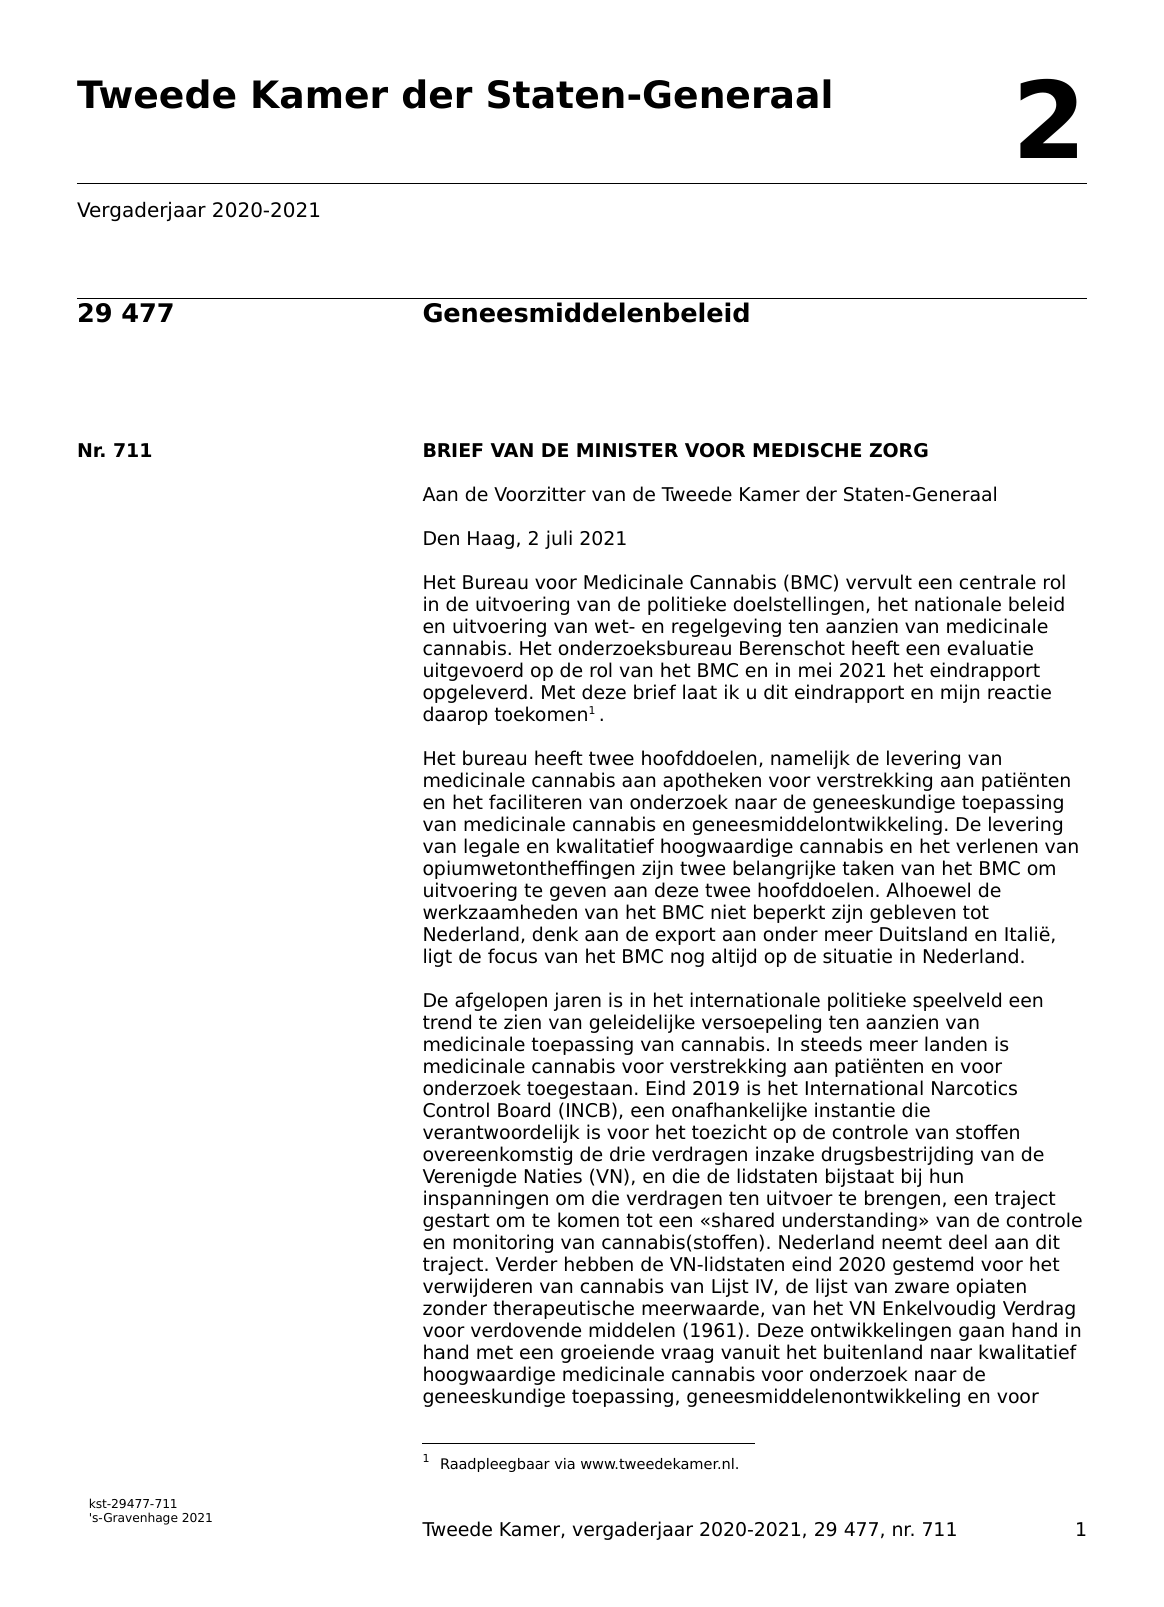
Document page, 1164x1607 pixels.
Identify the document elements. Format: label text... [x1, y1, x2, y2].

text 's-Gravenhage 2021 [88, 1511, 323, 1525]
text Het Bureau voor Medicinale Cannabis (BMC) vervult een centrale rol in de uitvoering van de politieke doelstellingen, het nationale beleid en uitvoering van wet- en regelgeving ten aanzien van medicinale cannabis. Het onderzoeksbureau Berenschot heeft een evaluatie uitgevoerd op de rol van het BMC en in mei 2021 het eindrapport opgeleverd. Met deze brief laat ik u dit eindrapport en mijn reactie daarop toekomen. [422, 572, 1087, 726]
subtitle Nr. 711 BRIEF VAN DE MINISTER VOOR MEDISCHE ZORG [77, 440, 1087, 462]
subtitle 29 477 Geneesmiddelenbeleid [77, 299, 1087, 329]
text Aan de Voorzitter van de Tweede Kamer der Staten-Generaal [422, 484, 1087, 506]
table_header Tweede Kamer der Staten-Generaal [77, 59, 886, 183]
text kst-29477-711 [88, 1497, 323, 1511]
text Raadpleegbaar via www.tweedekamer.nl. [422, 1452, 1087, 1474]
text De afgelopen jaren is in het internationale politieke speelveld een trend te zien van geleidelijke versoepeling ten aanzien van medicinale toepassing van cannabis. In steeds meer landen is medicinale cannabis voor verstrekking aan patiënten en voor onderzoek toegestaan. Eind 2019 is het International Narcotics Control Board (INCB), een onafhankelijke instantie die verantwoordelijk is voor het toezicht op de controle van stoffen overeenkomstig de drie verdragen inzake drugsbestrijding van de Verenigde Naties (VN), en die de lidstaten bijstaat bij hun inspanningen om die verdragen ten uitvoer te brengen, een traject gestart om te komen tot een «shared understanding» van de controle en monitoring van cannabis(stoffen). Nederland neemt deel aan dit traject. Verder hebben de VN-lidstaten eind 2020 gestemd voor het verwijderen van cannabis van Lijst IV, de lijst van zware opiaten zonder therapeutische meerwaarde, van het VN Enkelvoudig Verdrag voor verdovende middelen (1961). Deze ontwikkelingen gaan hand in hand met een groeiende vraag vanuit het buitenland naar kwalitatief hoogwaardige medicinale cannabis voor onderzoek naar de geneeskundige toepassing, geneesmiddelenontwikkeling en voor [422, 990, 1087, 1408]
text Het bureau heeft twee hoofddoelen, namelijk de levering van medicinale cannabis aan apotheken voor verstrekking aan patiënten en het faciliteren van onderzoek naar de geneeskundige toepassing van medicinale cannabis en geneesmiddelontwikkeling. De levering van legale en kwalitatief hoogwaardige cannabis en het verlenen van opiumwetontheffingen zijn twee belangrijke taken van het BMC om uitvoering te geven aan deze twee hoofddoelen. Alhoewel de werkzaamheden van het BMC niet beperkt zijn gebleven tot Nederland, denk aan de export aan onder meer Duitsland en Italië, ligt de focus van het BMC nog altijd op de situatie in Nederland. [422, 748, 1087, 968]
table_cell Vergaderjaar 2020-2021 [77, 184, 1087, 298]
text Den Haag, 2 juli 2021 [422, 528, 1087, 550]
table_header 2 [886, 59, 1087, 183]
